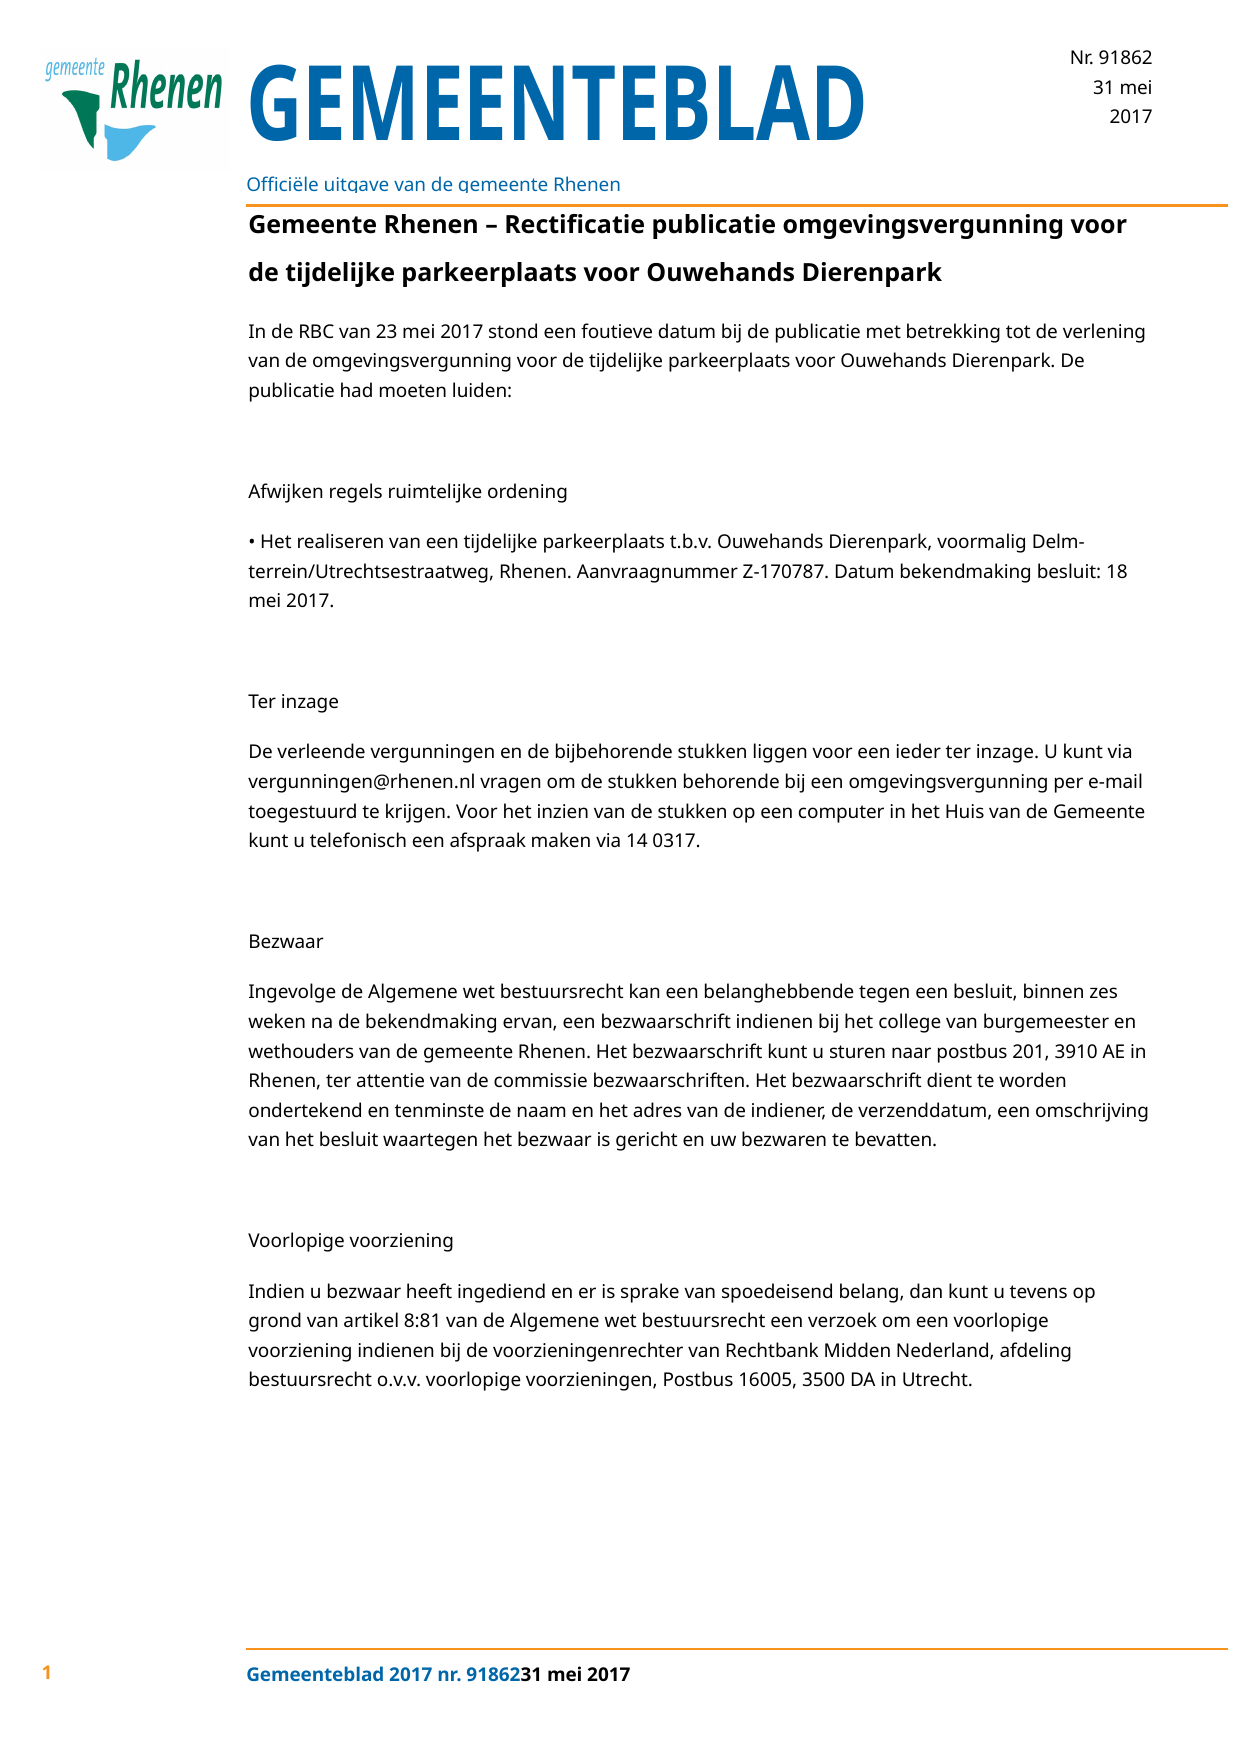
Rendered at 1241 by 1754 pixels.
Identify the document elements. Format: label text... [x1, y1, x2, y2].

text Ter inzage [248, 688, 1152, 714]
picture [41, 47, 231, 172]
text Afwijken regels ruimtelijke ordening [248, 478, 1152, 504]
text • Het realiseren van een tijdelijke parkeerplaats t.b.v. Ouwehands Dierenpark, voormalig Delm-terrein/Utrechtsestraatweg, Rhenen. Aanvraagnummer Z-170787. Datum bekendmaking besluit: 18 mei 2017. [248, 528, 1152, 613]
text Indien u bezwaar heeft ingediend en er is sprake van spoedeisend belang, dan kunt u tevens op grond van artikel 8:81 van de Algemene wet bestuursrecht een verzoek om een voorlopige voorziening indienen bij de voorzieningenrechter van Rechtbank Midden Nederland, afdeling bestuursrecht o.v.v. voorlopige voorzieningen, Postbus 16005, 3500 DA in Utrecht. [248, 1278, 1152, 1392]
text Gemeente Rhenen – Rectificatie publicatie omgevingsvergunning voor de tijdelijke parkeerplaats voor Ouwehands Dierenpark [248, 207, 1152, 288]
text Voorlopige voorziening [248, 1227, 1152, 1253]
text In de RBC van 23 mei 2017 stond een foutieve datum bij de publicatie met betrekking tot de verlening van de omgevingsvergunning voor de tijdelijke parkeerplaats voor Ouwehands Dierenpark. De publicatie had moeten luiden: [248, 318, 1152, 403]
text De verleende vergunningen en de bijbehorende stukken liggen voor een ieder ter inzage. U kunt via vergunningen@rhenen.nl vragen om de stukken behorende bij een omgevingsvergunning per e-mail toegestuurd te krijgen. Voor het inzien van de stukken op een computer in het Huis van de Gemeente kunt u telefonisch een afspraak maken via 14 0317. [248, 739, 1152, 853]
text Bezwaar [248, 928, 1152, 954]
text Ingevolge de Algemene wet bestuursrecht kan een belanghebbende tegen een besluit, binnen zes weken na de bekendmaking ervan, een bezwaarschrift indienen bij het college van burgemeester en wethouders van de gemeente Rhenen. Het bezwaarschrift kunt u sturen naar postbus 201, 3910 AE in Rhenen, ter attentie van de commissie bezwaarschriften. Het bezwaarschrift dient te worden ondertekend en tenminste de naam en het adres van de indiener, de verzenddatum, een omschrijving van het besluit waartegen het bezwaar is gericht en uw bezwaren te bevatten. [248, 979, 1152, 1152]
